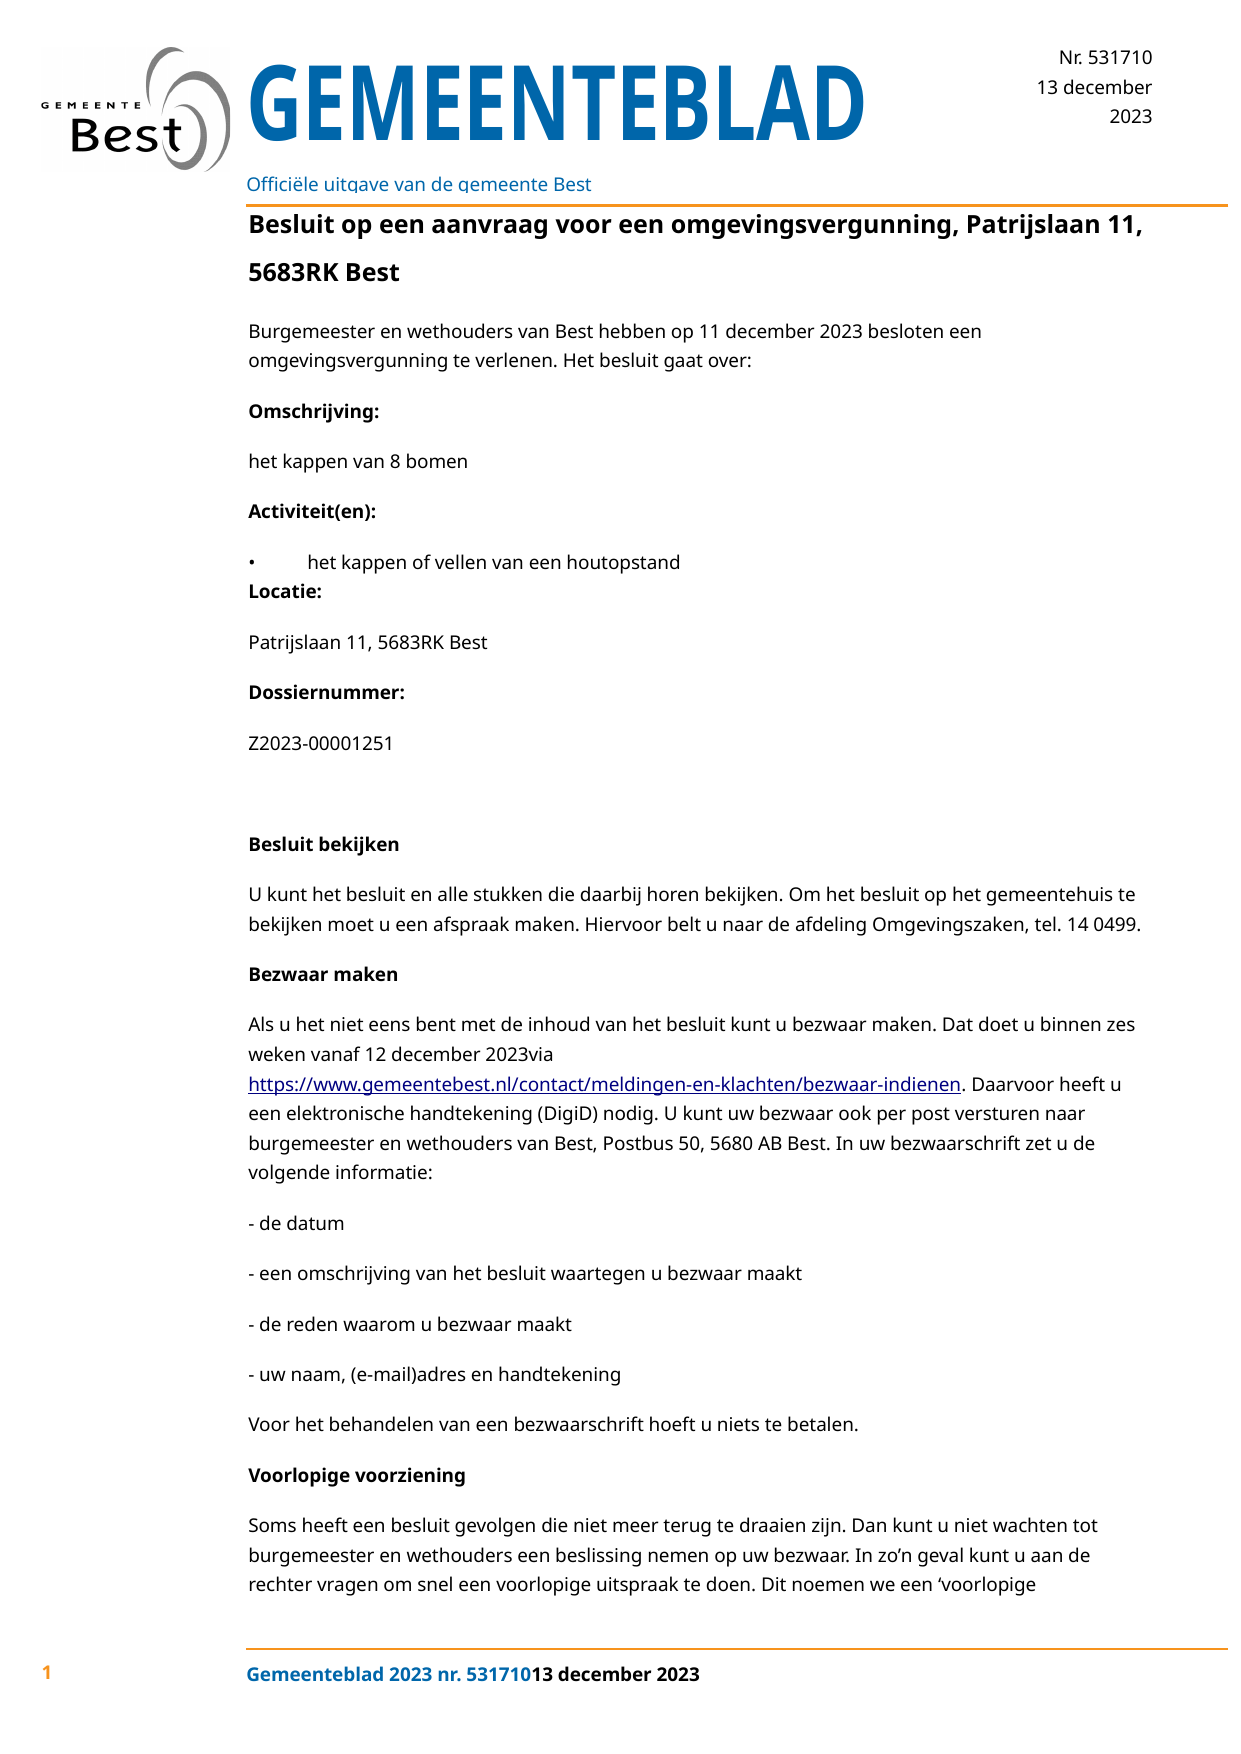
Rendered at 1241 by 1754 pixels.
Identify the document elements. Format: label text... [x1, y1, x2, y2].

text Voorlopige voorziening [248, 1462, 1152, 1488]
text Besluit bekijken [248, 831, 1152, 857]
text Z2023-00001251 [248, 730, 1152, 756]
text het kappen van 8 bomen [248, 448, 1152, 474]
text - de datum [248, 1210, 1152, 1236]
text Voor het behandelen van een bezwaarschrift hoeft u niets te betalen. [248, 1412, 1152, 1437]
text Bezwaar maken [248, 961, 1152, 987]
text - de reden waarom u bezwaar maakt [248, 1311, 1152, 1337]
text Dossiernummer: [248, 679, 1152, 705]
text Soms heeft een besluit gevolgen die niet meer terug te draaien zijn. Dan kunt u niet wachten tot burgemeester en wethouders een beslissing nemen op uw bezwaar. In zo’n geval kunt u aan de rechter vragen om snel een voorlopige uitspraak te doen. Dit noemen we een ‘voorlopige [248, 1512, 1152, 1597]
text Activiteit(en): [248, 499, 1152, 524]
text - uw naam, (e-mail)adres en handtekening [248, 1361, 1152, 1387]
text - een omschrijving van het besluit waartegen u bezwaar maakt [248, 1260, 1152, 1286]
text Locatie: [248, 579, 1152, 604]
list het kappen of vellen van een houtopstand [248, 549, 1152, 575]
text Besluit op een aanvraag voor een omgevingsvergunning, Patrijslaan 11, 5683RK Best [248, 207, 1152, 288]
text U kunt het besluit en alle stukken die daarbij horen bekijken. Om het besluit op het gemeentehuis te bekijken moet u een afspraak maken. Hiervoor belt u naar de afdeling Omgevingszaken, tel. 14 0499. [248, 881, 1152, 937]
text Omschrijving: [248, 398, 1152, 424]
text Patrijslaan 11, 5683RK Best [248, 629, 1152, 655]
picture [41, 47, 231, 172]
text Als u het niet eens bent met de inhoud van het besluit kunt u bezwaar maken. Dat doet u binnen zes weken vanaf 12 december 2023via https://www.gemeentebest.nl/contact/meldingen-en-klachten/bezwaar-indienen. Daarvoor heeft u een elektronische handtekening (DigiD) nodig. U kunt uw bezwaar ook per post versturen naar burgemeester en wethouders van Best, Postbus 50, 5680 AB Best. In uw bezwaarschrift zet u de volgende informatie: [248, 1012, 1152, 1185]
text Burgemeester en wethouders van Best hebben op 11 december 2023 besloten een omgevingsvergunning te verlenen. Het besluit gaat over: [248, 318, 1152, 373]
